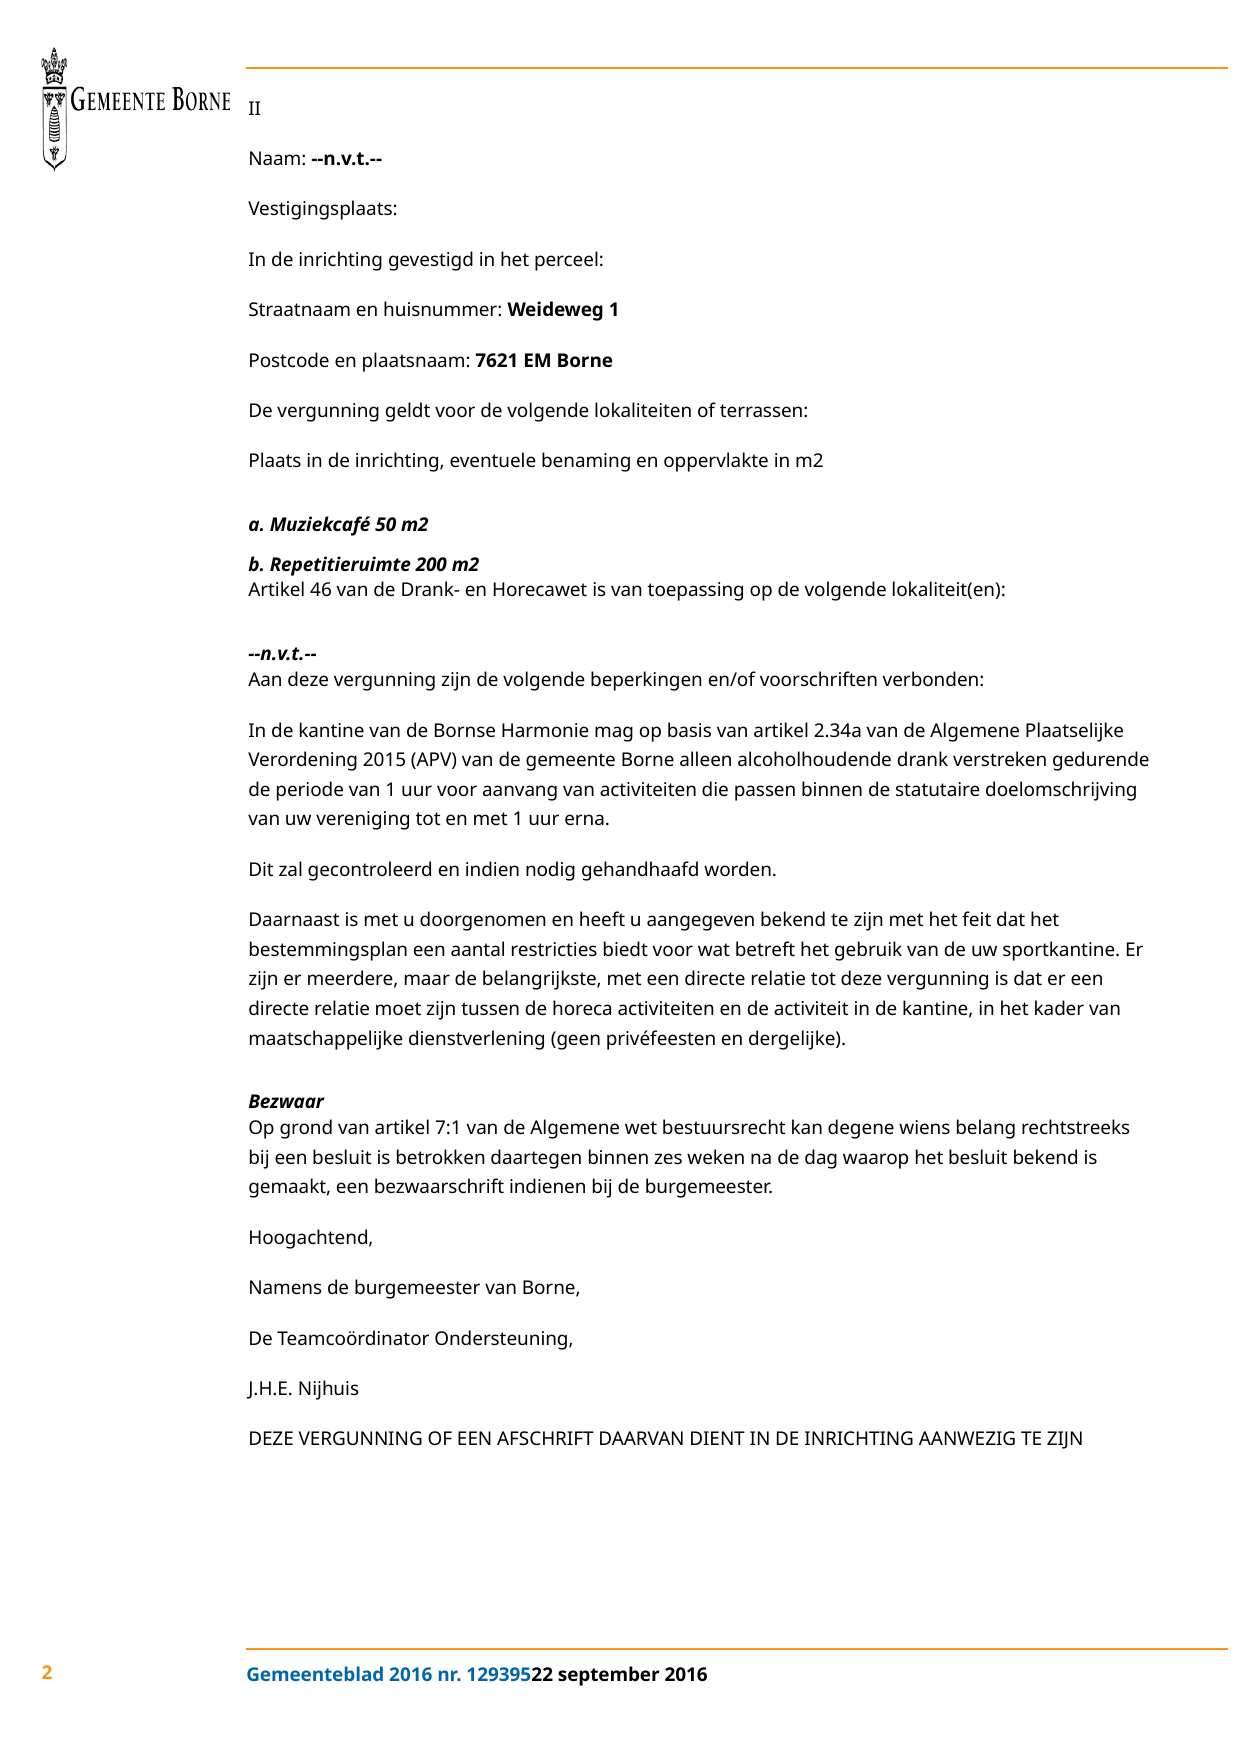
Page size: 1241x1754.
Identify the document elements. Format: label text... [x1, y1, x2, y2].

text Bezwaar [248, 1089, 1152, 1114]
text Straatnaam en huisnummer: Weideweg 1 [248, 296, 1152, 322]
text II [248, 95, 1152, 121]
text DEZE VERGUNNING OF EEN AFSCHRIFT DAARVAN DIENT IN DE INRICHTING AANWEZIG TE ZIJN [248, 1426, 1152, 1451]
text Vestigingsplaats: [248, 196, 1152, 221]
text De Teamcoördinator Ondersteuning, [248, 1325, 1152, 1351]
text Naam: --n.v.t.-- [248, 145, 1152, 171]
text Postcode en plaatsnaam: 7621 EM Borne [248, 347, 1152, 373]
text In de kantine van de Bornse Harmonie mag op basis van artikel 2.34a van de Algemene Plaatselijke Verordening 2015 (APV) van de gemeente Borne alleen alcoholhoudende drank verstreken gedurende de periode van 1 uur voor aanvang van activiteiten die passen binnen de statutaire doelomschrijving van uw vereniging tot en met 1 uur erna. [248, 717, 1152, 831]
text Dit zal gecontroleerd en indien nodig gehandhaafd worden. [248, 856, 1152, 882]
text Aan deze vergunning zijn de volgende beperkingen en/of voorschriften verbonden: [248, 666, 1152, 692]
text Daarnaast is met u doorgenomen en heeft u aangegeven bekend te zijn met het feit dat het bestemmingsplan een aantal restricties biedt voor wat betreft het gebruik van de uw sportkantine. Er zijn er meerdere, maar de belangrijkste, met een directe relatie tot deze vergunning is dat er een directe relatie moet zijn tussen de horeca activiteiten en de activiteit in de kantine, in het kader van maatschappelijke dienstverlening (geen privéfeesten en dergelijke). [248, 906, 1152, 1050]
text In de inrichting gevestigd in het perceel: [248, 246, 1152, 272]
text Plaats in de inrichting, eventuele benaming en oppervlakte in m2 [248, 448, 1152, 473]
text Hoogachtend, [248, 1224, 1152, 1250]
text b. Repetitieruimte 200 m2 [248, 551, 1152, 577]
text De vergunning geldt voor de volgende lokaliteiten of terrassen: [248, 397, 1152, 423]
text --n.v.t.-- [248, 641, 1152, 666]
text Artikel 46 van de Drank- en Horecawet is van toepassing op de volgende lokaliteit(en): [248, 577, 1152, 602]
text a. Muziekcafé 50 m2 [248, 512, 1152, 537]
text Namens de burgemeester van Borne, [248, 1274, 1152, 1300]
picture [41, 47, 231, 172]
text Op grond van artikel 7:1 van de Algemene wet bestuursrecht kan degene wiens belang rechtstreeks bij een besluit is betrokken daartegen binnen zes weken na de dag waarop het besluit bekend is gemaakt, een bezwaarschrift indienen bij de burgemeester. [248, 1114, 1152, 1199]
text J.H.E. Nijhuis [248, 1375, 1152, 1401]
